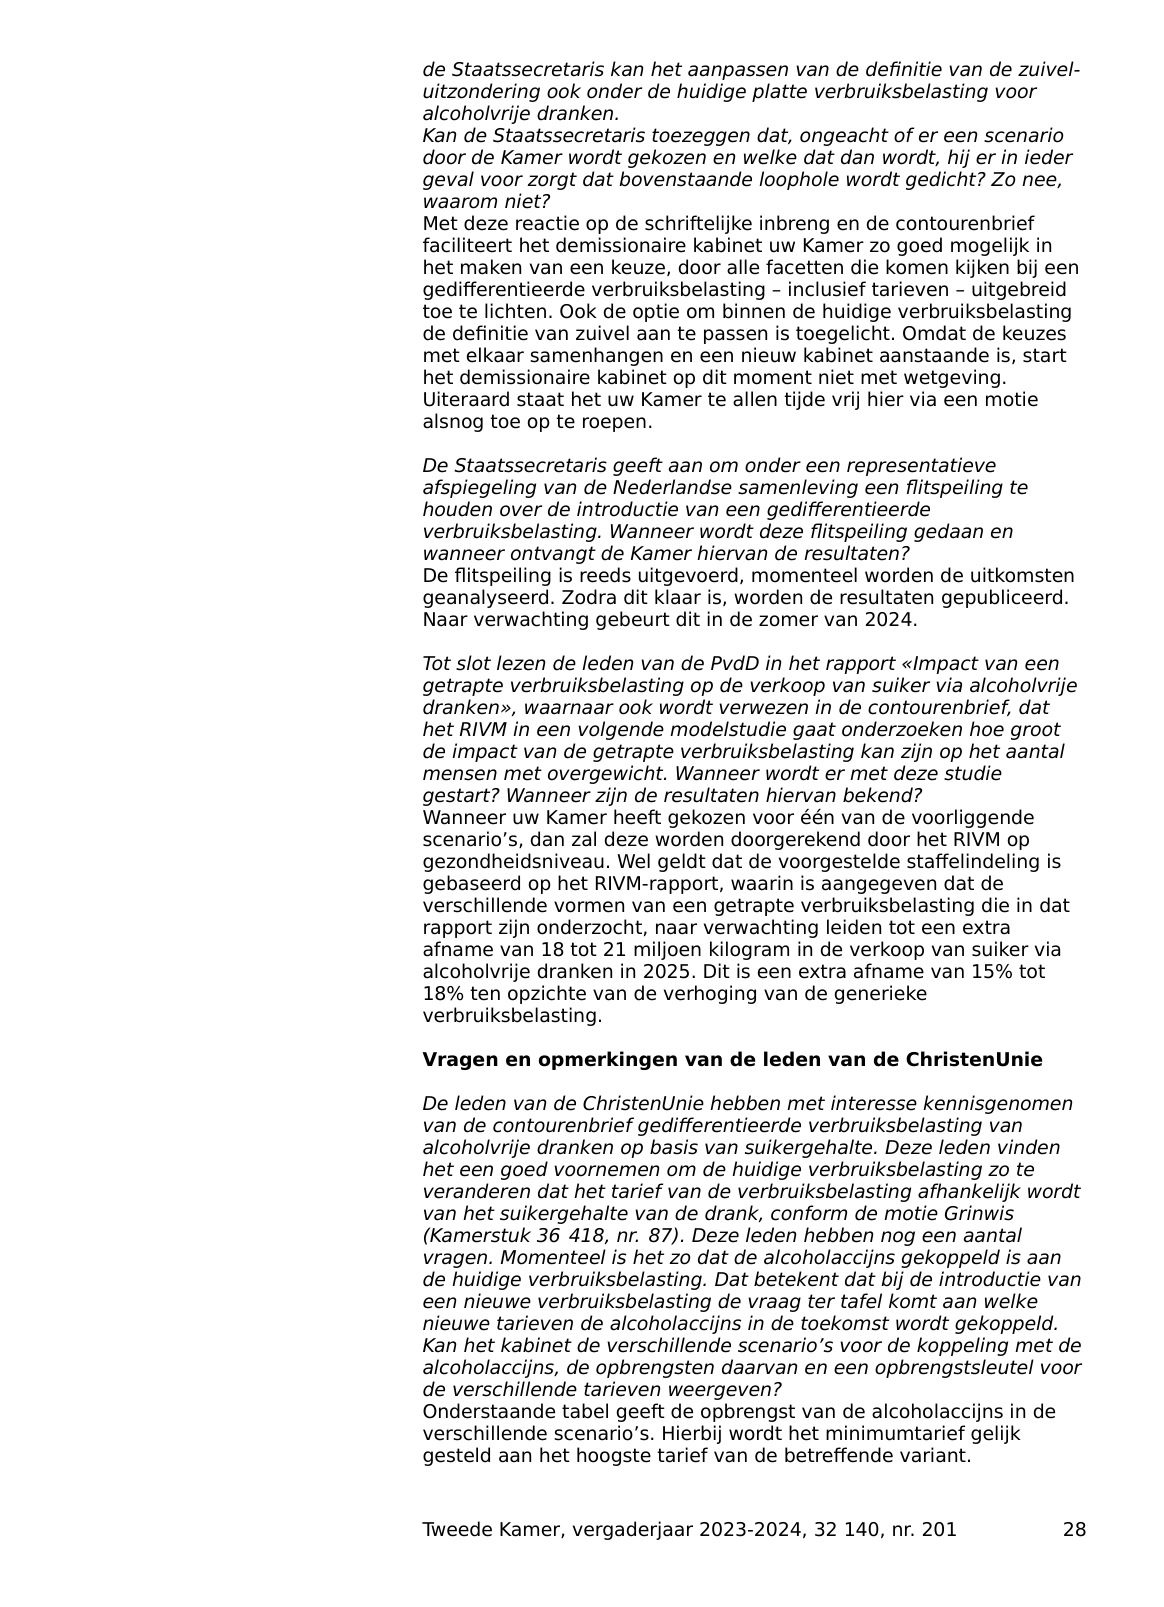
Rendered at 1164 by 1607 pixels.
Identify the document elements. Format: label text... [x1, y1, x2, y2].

text De Staatssecretaris geeft aan om onder een representatieve afspiegeling van de Nederlandse samenleving een flitspeiling te houden over de introductie van een gedifferentieerde verbruiksbelasting. Wanneer wordt deze flitspeiling gedaan en wanneer ontvangt de Kamer hiervan de resultaten? [422, 455, 1087, 565]
text De leden van de ChristenUnie hebben met interesse kennisgenomen van de contourenbrief gedifferentieerde verbruiksbelasting van alcoholvrije dranken op basis van suikergehalte. Deze leden vinden het een goed voornemen om de huidige verbruiksbelasting zo te veranderen dat het tarief van de verbruiksbelasting afhankelijk wordt van het suikergehalte van de drank, conform de motie Grinwis (Kamerstuk 36 418, nr. 87). Deze leden hebben nog een aantal vragen. Momenteel is het zo dat de alcoholaccijns gekoppeld is aan de huidige verbruiksbelasting. Dat betekent dat bij de introductie van een nieuwe verbruiksbelasting de vraag ter tafel komt aan welke nieuwe tarieven de alcoholaccijns in de toekomst wordt gekoppeld. [422, 1093, 1087, 1335]
text Kan de Staatssecretaris toezeggen dat, ongeacht of er een scenario door de Kamer wordt gekozen en welke dat dan wordt, hij er in ieder geval voor zorgt dat bovenstaande loophole wordt gedicht? Zo nee, waarom niet? [422, 125, 1087, 213]
text De flitspeiling is reeds uitgevoerd, momenteel worden de uitkomsten geanalyseerd. Zodra dit klaar is, worden de resultaten gepubliceerd. Naar verwachting gebeurt dit in de zomer van 2024. [422, 565, 1087, 631]
text Met deze reactie op de schriftelijke inbreng en de contourenbrief faciliteert het demissionaire kabinet uw Kamer zo goed mogelijk in het maken van een keuze, door alle facetten die komen kijken bij een gedifferentieerde verbruiksbelasting – inclusief tarieven – uitgebreid toe te lichten. Ook de optie om binnen de huidige verbruiksbelasting de definitie van zuivel aan te passen is toegelicht. Omdat de keuzes met elkaar samenhangen en een nieuw kabinet aanstaande is, start het demissionaire kabinet op dit moment niet met wetgeving. Uiteraard staat het uw Kamer te allen tijde vrij hier via een motie alsnog toe op te roepen. [422, 213, 1087, 433]
text Wanneer uw Kamer heeft gekozen voor één van de voorliggende scenario’s, dan zal deze worden doorgerekend door het RIVM op gezondheidsniveau. Wel geldt dat de voorgestelde staffelindeling is gebaseerd op het RIVM-rapport, waarin is aangegeven dat de verschillende vormen van een getrapte verbruiksbelasting die in dat rapport zijn onderzocht, naar verwachting leiden tot een extra afname van 18 tot 21 miljoen kilogram in de verkoop van suiker via alcoholvrije dranken in 2025. Dit is een extra afname van 15% tot 18% ten opzichte van de verhoging van de generieke verbruiksbelasting. [422, 807, 1087, 1027]
text Onderstaande tabel geeft de opbrengst van de alcoholaccijns in de verschillende scenario’s. Hierbij wordt het minimumtarief gelijk gesteld aan het hoogste tarief van de betreffende variant. [422, 1401, 1087, 1467]
text de Staatssecretaris kan het aanpassen van de definitie van de zuivel-uitzondering ook onder de huidige platte verbruiksbelasting voor alcoholvrije dranken. [422, 59, 1087, 125]
text Tot slot lezen de leden van de PvdD in het rapport «Impact van een getrapte verbruiksbelasting op de verkoop van suiker via alcoholvrije dranken», waarnaar ook wordt verwezen in de contourenbrief, dat het RIVM in een volgende modelstudie gaat onderzoeken hoe groot de impact van de getrapte verbruiksbelasting kan zijn op het aantal mensen met overgewicht. Wanneer wordt er met deze studie gestart? Wanneer zijn de resultaten hiervan bekend? [422, 653, 1087, 807]
subtitle Vragen en opmerkingen van de leden van de ChristenUnie [422, 1049, 1087, 1071]
text Kan het kabinet de verschillende scenario’s voor de koppeling met de alcoholaccijns, de opbrengsten daarvan en een opbrengstsleutel voor de verschillende tarieven weergeven? [422, 1335, 1087, 1401]
